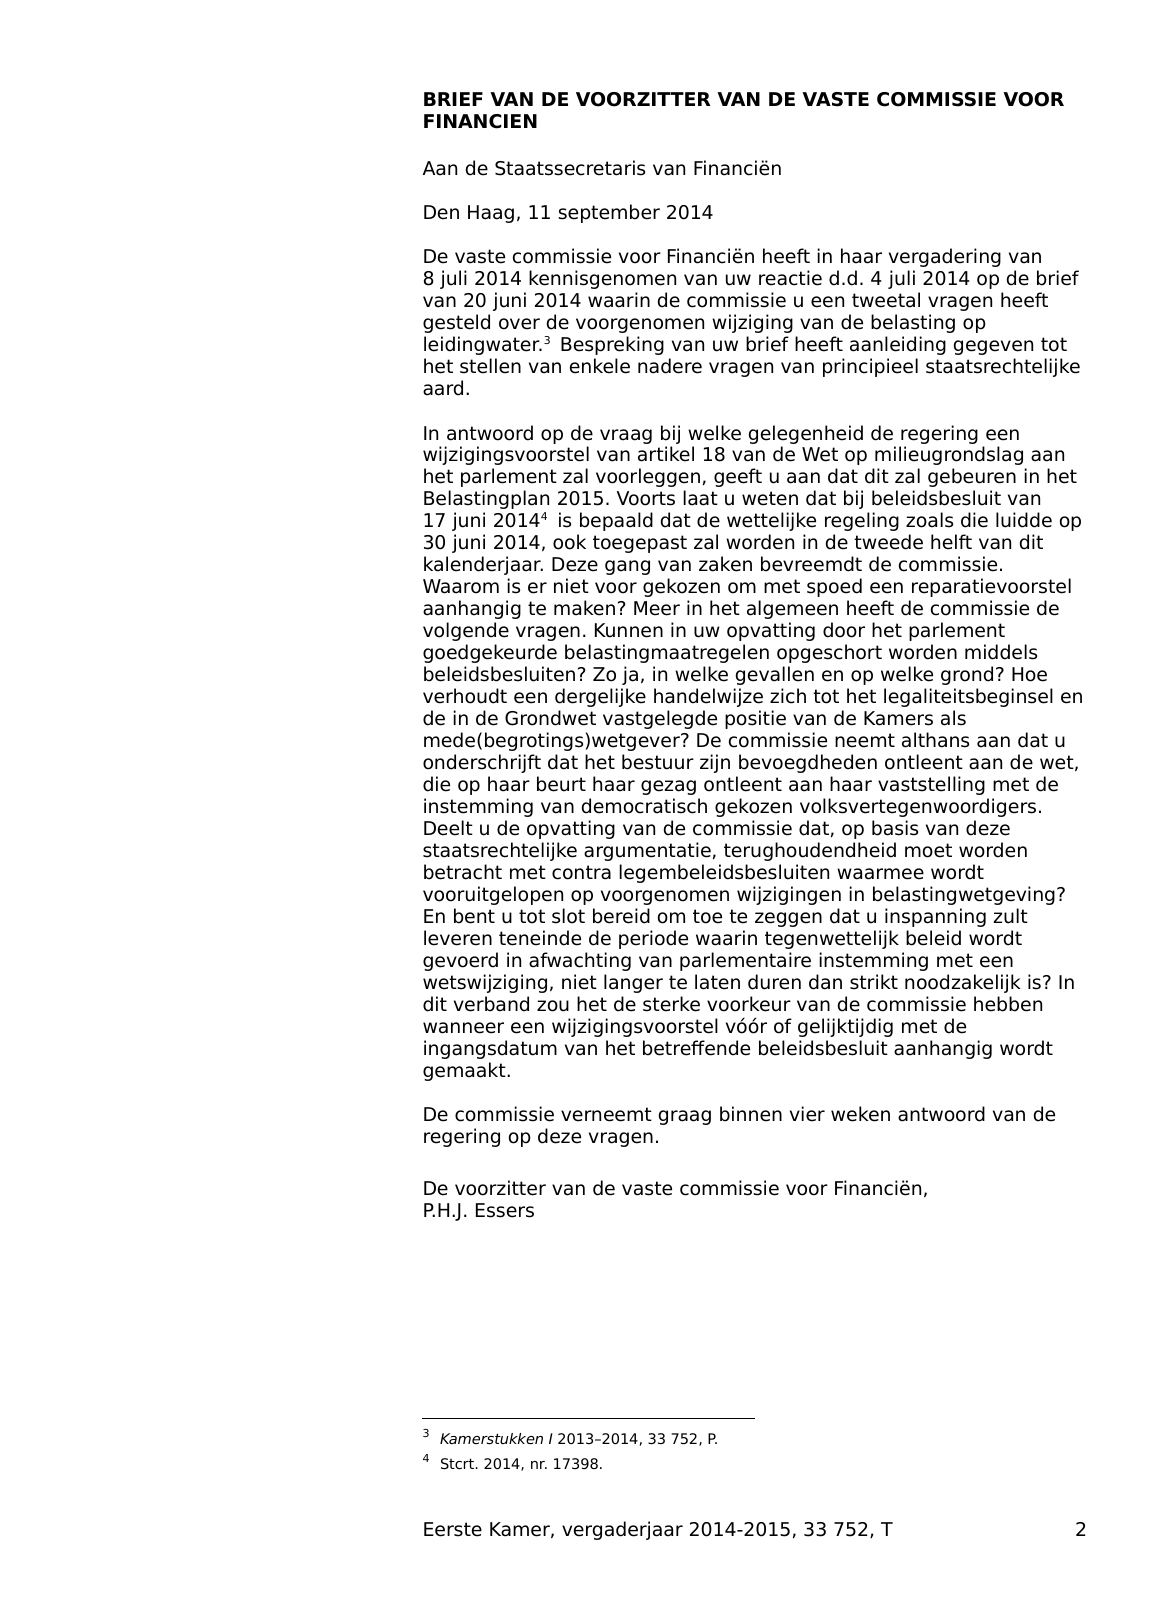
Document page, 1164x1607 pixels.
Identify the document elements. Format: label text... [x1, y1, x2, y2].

text Kamerstukken I 2013–2014, 33 752, P. [422, 1427, 1087, 1449]
subtitle BRIEF VAN DE VOORZITTER VAN DE VASTE COMMISSIE VOOR FINANCIEN [422, 89, 1087, 133]
text Aan de Staatssecretaris van Financiën [422, 158, 1087, 180]
text Den Haag, 11 september 2014 [422, 202, 1087, 224]
text De commissie verneemt graag binnen vier weken antwoord van de regering op deze vragen. [422, 1104, 1087, 1148]
text De vaste commissie voor Financiën heeft in haar vergadering van 8 juli 2014 kennisgenomen van uw reactie d.d. 4 juli 2014 op de brief van 20 juni 2014 waarin de commissie u een tweetal vragen heeft gesteld over de voorgenomen wijziging van de belasting op leidingwater. Bespreking van uw brief heeft aanleiding gegeven tot het stellen van enkele nadere vragen van principieel staatsrechtelijke aard. [422, 246, 1087, 400]
text Stcrt. 2014, nr. 17398. [422, 1452, 1087, 1474]
text In antwoord op de vraag bij welke gelegenheid de regering een wijzigingsvoorstel van artikel 18 van de Wet op milieugrondslag aan het parlement zal voorleggen, geeft u aan dat dit zal gebeuren in het Belastingplan 2015. Voorts laat u weten dat bij beleidsbesluit van 17 juni 2014 is bepaald dat de wettelijke regeling zoals die luidde op 30 juni 2014, ook toegepast zal worden in de tweede helft van dit kalenderjaar. Deze gang van zaken bevreemdt de commissie. Waarom is er niet voor gekozen om met spoed een reparatievoorstel aanhangig te maken? Meer in het algemeen heeft de commissie de volgende vragen. Kunnen in uw opvatting door het parlement goedgekeurde belastingmaatregelen opgeschort worden middels beleidsbesluiten? Zo ja, in welke gevallen en op welke grond? Hoe verhoudt een dergelijke handelwijze zich tot het legaliteitsbeginsel en de in de Grondwet vastgelegde positie van de Kamers als mede(begrotings)wetgever? De commissie neemt althans aan dat u onderschrijft dat het bestuur zijn bevoegdheden ontleent aan de wet, die op haar beurt haar gezag ontleent aan haar vaststelling met de instemming van democratisch gekozen volksvertegenwoordigers. Deelt u de opvatting van de commissie dat, op basis van deze staatsrechtelijke argumentatie, terughoudendheid moet worden betracht met contra legembeleidsbesluiten waarmee wordt vooruitgelopen op voorgenomen wijzigingen in belastingwetgeving? En bent u tot slot bereid om toe te zeggen dat u inspanning zult leveren teneinde de periode waarin tegenwettelijk beleid wordt gevoerd in afwachting van parlementaire instemming met een wetswijziging, niet langer te laten duren dan strikt noodzakelijk is? In dit verband zou het de sterke voorkeur van de commissie hebben wanneer een wijzigingsvoorstel vóór of gelijktijdig met de ingangsdatum van het betreffende beleidsbesluit aanhangig wordt gemaakt. [422, 422, 1087, 1082]
text De voorzitter van de vaste commissie voor Financiën, P.H.J. Essers [422, 1178, 1087, 1222]
